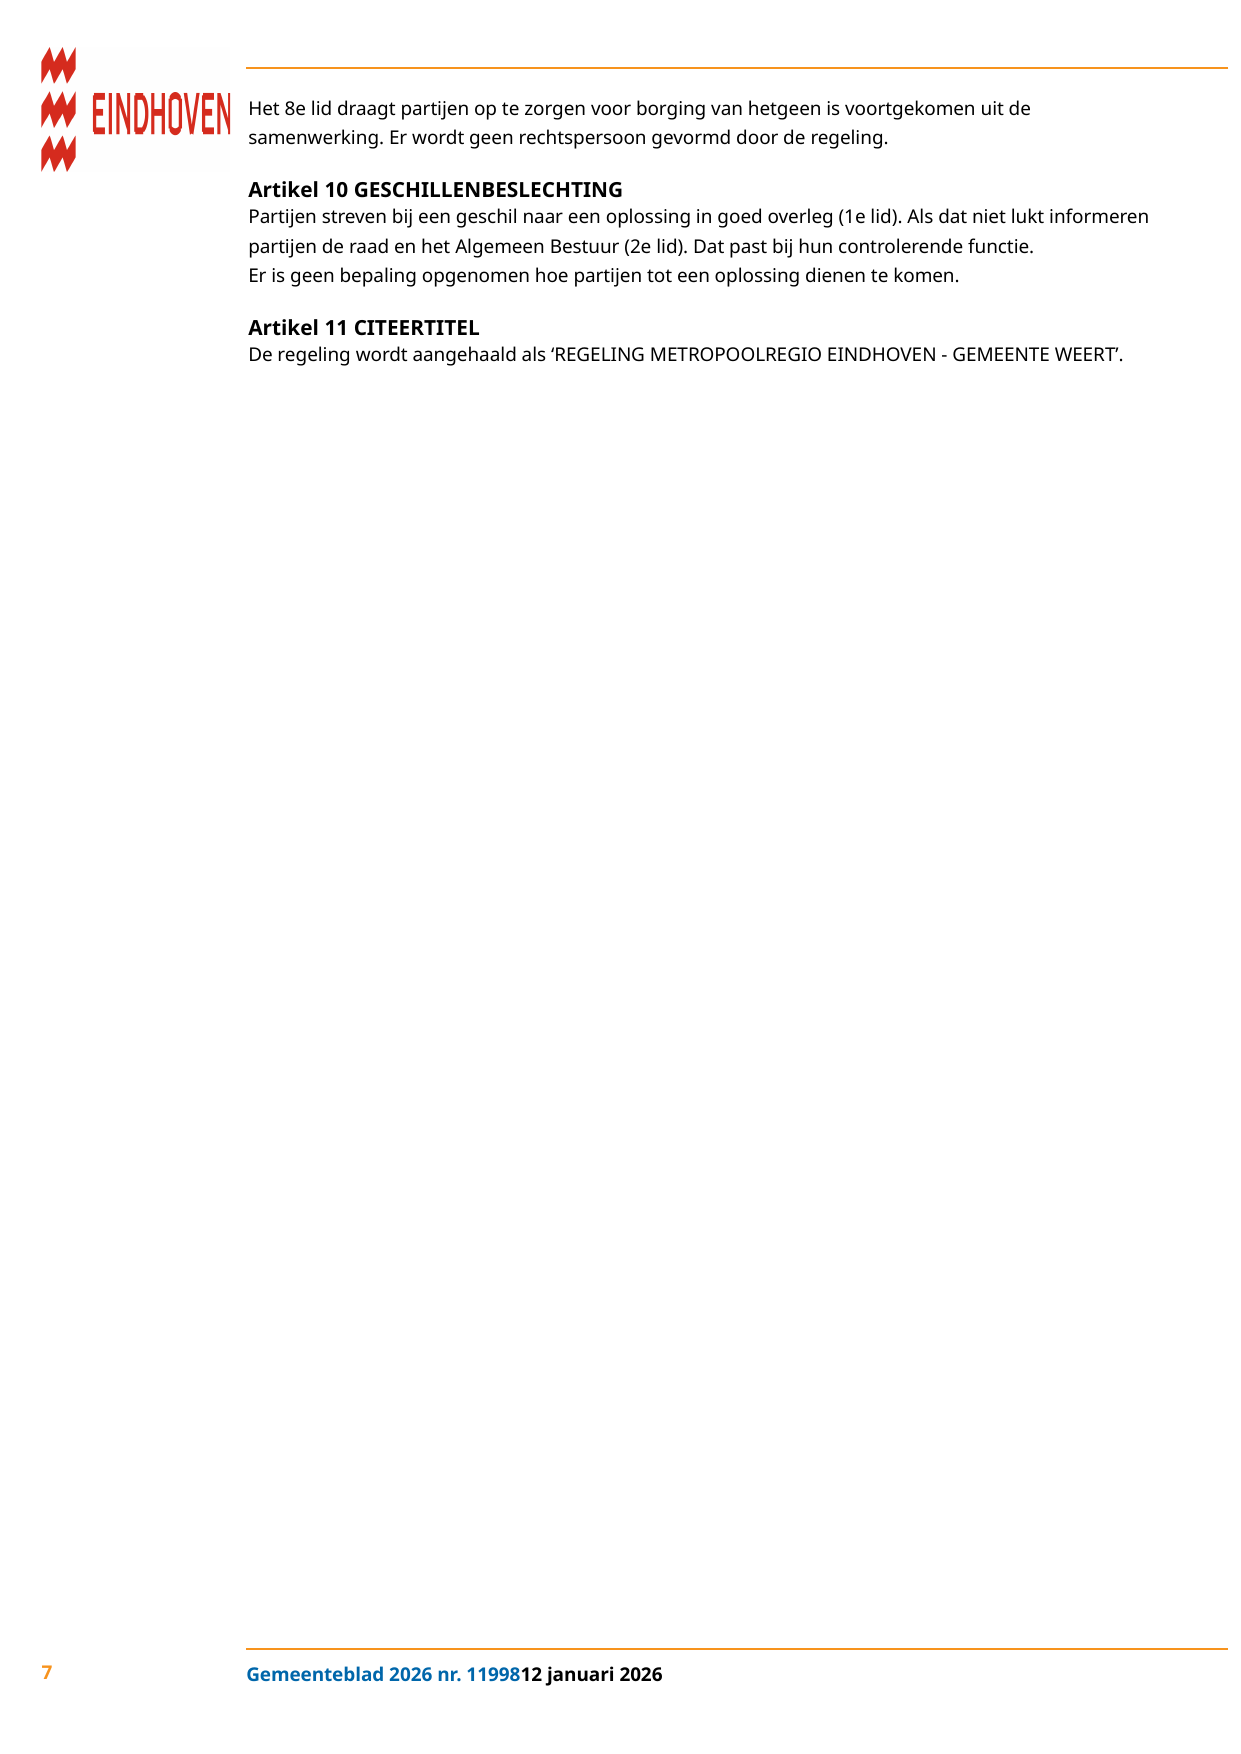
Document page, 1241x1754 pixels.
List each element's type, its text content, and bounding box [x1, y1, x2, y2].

text De regeling wordt aangehaald als ‘REGELING METROPOOLREGIO EINDHOVEN - GEMEENTE WEERT’. [248, 341, 1152, 367]
picture [41, 47, 231, 172]
text Partijen streven bij een geschil naar een oplossing in goed overleg (1e lid). Als dat niet lukt informeren partijen de raad en het Algemeen Bestuur (2e lid). Dat past bij hun controlerende functie. [248, 203, 1152, 258]
text Er is geen bepaling opgenomen hoe partijen tot een oplossing dienen te komen. [248, 262, 1152, 288]
text Artikel 10 GESCHILLENBESLECHTING [248, 175, 1152, 203]
text Artikel 11 CITEERTITEL [248, 313, 1152, 341]
text Het 8e lid draagt partijen op te zorgen voor borging van hetgeen is voortgekomen uit de samenwerking. Er wordt geen rechtspersoon gevormd door de regeling. [248, 95, 1152, 150]
